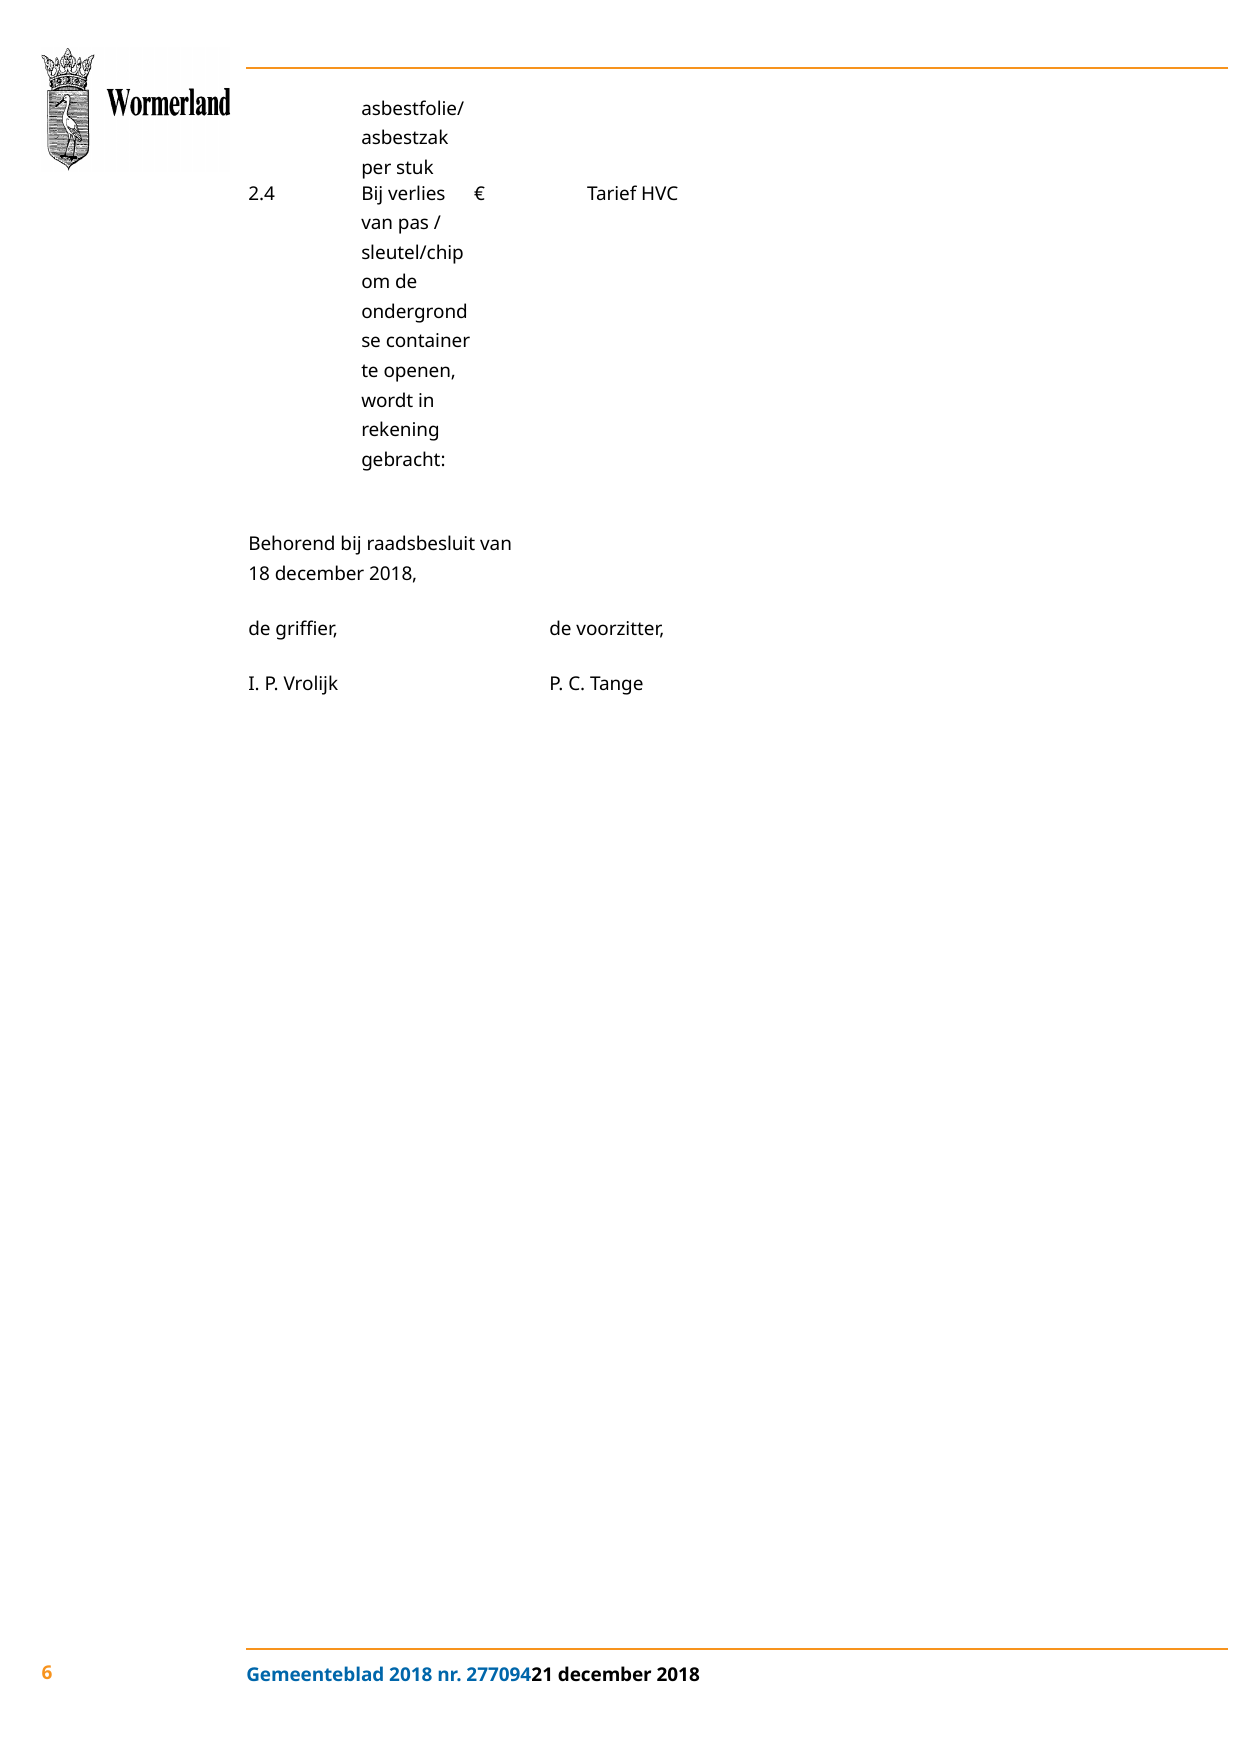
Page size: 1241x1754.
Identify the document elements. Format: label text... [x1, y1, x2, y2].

table_cell [587, 95, 700, 180]
table_cell I. P. Vrolijk [248, 671, 549, 696]
table_header [248, 505, 549, 530]
table_cell Tarief HVC [587, 180, 700, 472]
table_header [850, 505, 1152, 530]
table_cell [248, 95, 361, 180]
table_cell de voorzitter, [549, 615, 850, 671]
table_cell 2.4 [248, 180, 361, 472]
table_cell [474, 95, 587, 180]
table_cell Behorend bij raadsbesluit van 18 december 2018, [248, 530, 549, 615]
table_cell P. C. Tange [549, 671, 850, 696]
table_cell € [474, 180, 587, 472]
table_cell asbestfolie/asbestzak per stuk [361, 95, 474, 180]
table_cell de griffier, [248, 615, 549, 671]
table_cell Bij verlies van pas / sleutel/chip om de ondergrondse container te openen, wordt in rekening gebracht: [361, 180, 474, 472]
picture [41, 47, 231, 172]
table_header [549, 505, 850, 530]
